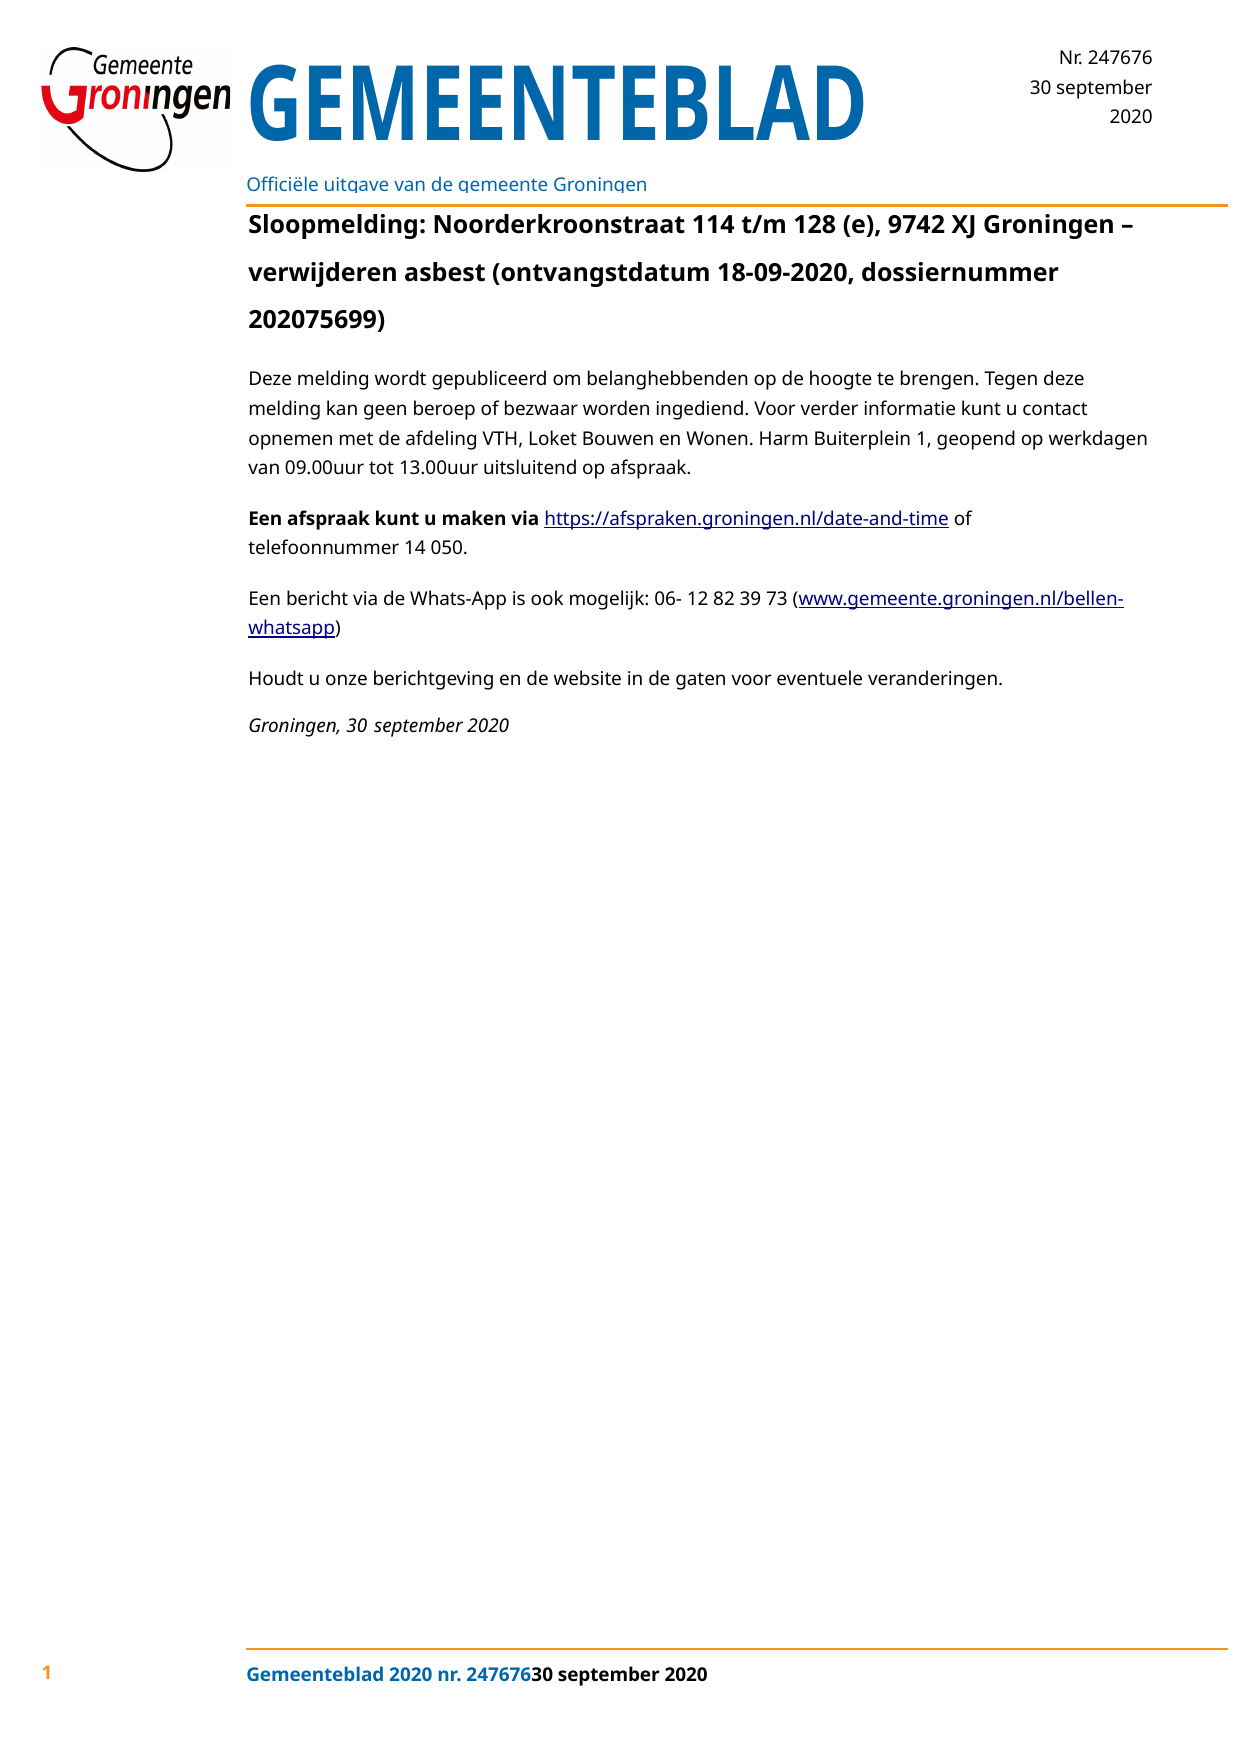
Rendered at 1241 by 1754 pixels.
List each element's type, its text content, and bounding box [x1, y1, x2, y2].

text Deze melding wordt gepubliceerd om belanghebbenden op de hoogte te brengen. Tegen deze melding kan geen beroep of bezwaar worden ingediend. Voor verder informatie kunt u contact opnemen met de afdeling VTH, Loket Bouwen en Wonen. Harm Buiterplein 1, geopend op werkdagen van 09.00uur tot 13.00uur uitsluitend op afspraak. [248, 366, 1152, 480]
text Groningen, 30 september 2020 [248, 712, 1152, 738]
text Houdt u onze berichtgeving en de website in de gaten voor eventuele veranderingen. [248, 665, 1152, 690]
text Een afspraak kunt u maken via https://afspraken.groningen.nl/date-and-time of telefoonnummer 14 050. [248, 505, 1152, 560]
picture [41, 47, 231, 172]
text Sloopmelding: Noorderkroonstraat 114 t/m 128 (e), 9742 XJ Groningen – verwijderen asbest (ontvangstdatum 18-09-2020, dossiernummer 202075699) [248, 207, 1152, 336]
text Een bericht via de Whats-App is ook mogelijk: 06- 12 82 39 73 (www.gemeente.groningen.nl/bellen-whatsapp) [248, 585, 1152, 640]
